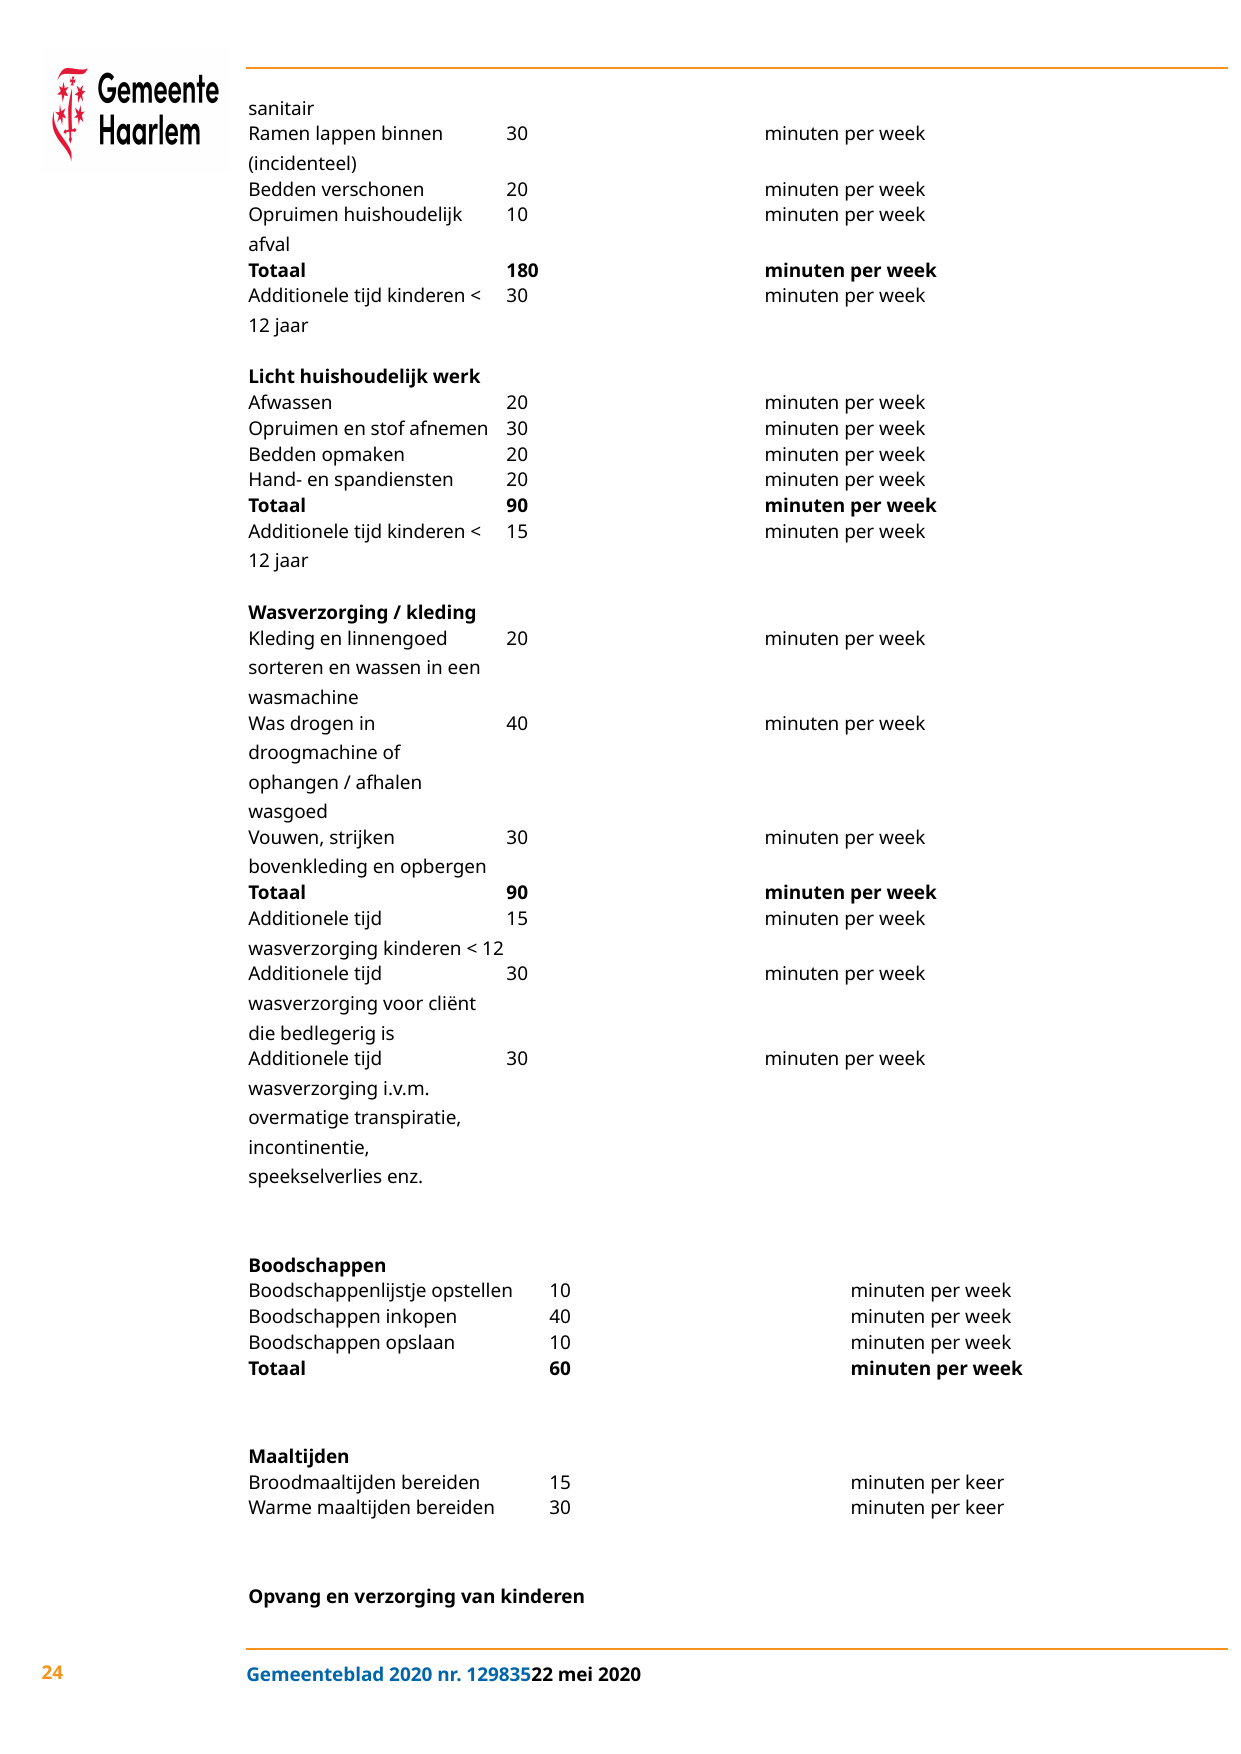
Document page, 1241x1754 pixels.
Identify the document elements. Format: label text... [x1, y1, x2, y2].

table_cell [248, 338, 506, 364]
table_cell [764, 338, 1022, 364]
table_cell [506, 95, 764, 121]
table_cell 40 [549, 1304, 850, 1329]
table_cell 30 [506, 1045, 764, 1189]
table_cell 30 [506, 415, 764, 441]
table_cell Totaal [248, 880, 506, 905]
table_cell [1023, 1045, 1152, 1189]
table_cell 10 [549, 1278, 850, 1303]
table_header Boodschappen [248, 1252, 549, 1278]
table_cell Broodmaaltijden bereiden [248, 1469, 549, 1494]
table_cell [764, 573, 1022, 599]
table_cell Boodschappen opslaan [248, 1329, 549, 1355]
table_cell minuten per week [764, 257, 1022, 283]
table_cell [1023, 880, 1152, 905]
table_cell [506, 573, 764, 599]
table_cell minuten per week [764, 710, 1022, 824]
table_cell Additionele tijd kinderen < 12 jaar [248, 283, 506, 338]
table_cell Afwassen [248, 389, 506, 415]
table_cell [1023, 625, 1152, 710]
table_cell 20 [506, 176, 764, 202]
table_cell 15 [506, 518, 764, 573]
table_header Maaltijden [248, 1443, 549, 1469]
table_cell minuten per week [764, 121, 1022, 176]
table_cell [506, 338, 764, 364]
table_cell Additionele tijd wasverzorging i.v.m. overmatige transpiratie, incontinentie, speekselverlies enz. [248, 1045, 506, 1189]
table_cell 180 [506, 257, 764, 283]
table_cell Bedden opmaken [248, 441, 506, 467]
table_cell 10 [506, 202, 764, 257]
table_cell [1023, 467, 1152, 492]
table_cell [1023, 202, 1152, 257]
table_cell [1023, 257, 1152, 283]
table_cell 15 [549, 1469, 850, 1494]
table_header [850, 1443, 1152, 1469]
table_cell Additionele tijd wasverzorging kinderen < 12 [248, 905, 506, 961]
table_cell [1023, 338, 1152, 364]
table_cell [1023, 986, 1152, 1045]
table_cell Boodschappen inkopen [248, 1304, 549, 1329]
table_header [549, 1443, 850, 1469]
table_cell Warme maaltijden bereiden [248, 1495, 549, 1520]
table_cell [1023, 492, 1152, 518]
table_cell [506, 599, 764, 625]
table_cell Wasverzorging / kleding [248, 599, 506, 625]
table_cell 30 [506, 121, 764, 176]
table_cell Opruimen huishoudelijk afval [248, 202, 506, 257]
table_cell 20 [506, 441, 764, 467]
table_cell [506, 364, 764, 389]
table_cell [1023, 283, 1152, 338]
table_cell [1023, 364, 1152, 389]
table_cell [1023, 599, 1152, 625]
table_cell [764, 599, 1022, 625]
table_header [850, 1583, 1152, 1608]
table_cell Totaal [248, 1355, 549, 1381]
table_header [549, 1252, 850, 1278]
table_cell [1023, 518, 1152, 573]
table_cell minuten per week [764, 176, 1022, 202]
table_cell 30 [506, 961, 764, 1045]
table_cell Boodschappenlijstje opstellen [248, 1278, 549, 1303]
table_cell 90 [506, 880, 764, 905]
table_cell minuten per week [764, 441, 1022, 467]
table_cell [1023, 441, 1152, 467]
table_cell Bedden verschonen [248, 176, 506, 202]
table_cell minuten per week [764, 905, 1022, 961]
table_cell minuten per week [850, 1304, 1152, 1329]
table_cell minuten per week [850, 1278, 1152, 1303]
table_cell Ramen lappen binnen (incidenteel) [248, 121, 506, 176]
table_cell minuten per week [764, 467, 1022, 492]
table_cell Totaal [248, 492, 506, 518]
table_cell [1023, 121, 1152, 176]
table_cell [1023, 961, 1152, 986]
table_header [850, 1252, 1152, 1278]
table_cell minuten per week [764, 1045, 1022, 1189]
table_cell minuten per keer [850, 1469, 1152, 1494]
table_cell sanitair [248, 95, 506, 121]
table_cell minuten per week [764, 518, 1022, 573]
table_cell Licht huishoudelijk werk [248, 364, 506, 389]
table_cell 30 [549, 1495, 850, 1520]
table_cell minuten per week [764, 625, 1022, 710]
table_cell 10 [549, 1329, 850, 1355]
picture [41, 47, 231, 172]
table_cell minuten per week [850, 1329, 1152, 1355]
table_cell Opruimen en stof afnemen [248, 415, 506, 441]
table_cell [764, 364, 1022, 389]
table_cell [1023, 824, 1152, 879]
table_cell minuten per week [764, 415, 1022, 441]
table_cell [1023, 905, 1152, 961]
table_cell minuten per week [764, 824, 1022, 879]
table_cell 90 [506, 492, 764, 518]
table_cell [1023, 573, 1152, 599]
table_cell minuten per week [764, 283, 1022, 338]
table_cell Vouwen, strijken bovenkleding en opbergen [248, 824, 506, 879]
table_header Opvang en verzorging van kinderen [248, 1583, 850, 1608]
table_cell [248, 573, 506, 599]
table_cell minuten per keer [850, 1495, 1152, 1520]
table_cell minuten per week [764, 880, 1022, 905]
table_cell 15 [506, 905, 764, 961]
table_cell 30 [506, 283, 764, 338]
table_cell [764, 95, 1022, 121]
table_cell [1023, 389, 1152, 415]
table_cell 20 [506, 389, 764, 415]
table_cell minuten per week [764, 961, 1022, 1045]
table_cell 20 [506, 625, 764, 710]
table_cell Kleding en linnengoed sorteren en wassen in een wasmachine [248, 625, 506, 710]
table_cell 30 [506, 824, 764, 879]
table_cell Totaal [248, 257, 506, 283]
table_cell 40 [506, 710, 764, 824]
table_cell minuten per week [764, 389, 1022, 415]
table_cell minuten per week [764, 492, 1022, 518]
table_cell [1023, 415, 1152, 441]
table_cell minuten per week [850, 1355, 1152, 1381]
table_cell 60 [549, 1355, 850, 1381]
table_cell [1023, 95, 1152, 121]
table_cell [1023, 710, 1152, 824]
table_cell Additionele tijd kinderen < 12 jaar [248, 518, 506, 573]
table_cell [1023, 176, 1152, 202]
table_cell 20 [506, 467, 764, 492]
table_cell Was drogen in droogmachine of ophangen / afhalen wasgoed [248, 710, 506, 824]
table_cell Hand- en spandiensten [248, 467, 506, 492]
table_cell Additionele tijd wasverzorging voor cliënt die bedlegerig is [248, 961, 506, 1045]
table_cell minuten per week [764, 202, 1022, 257]
